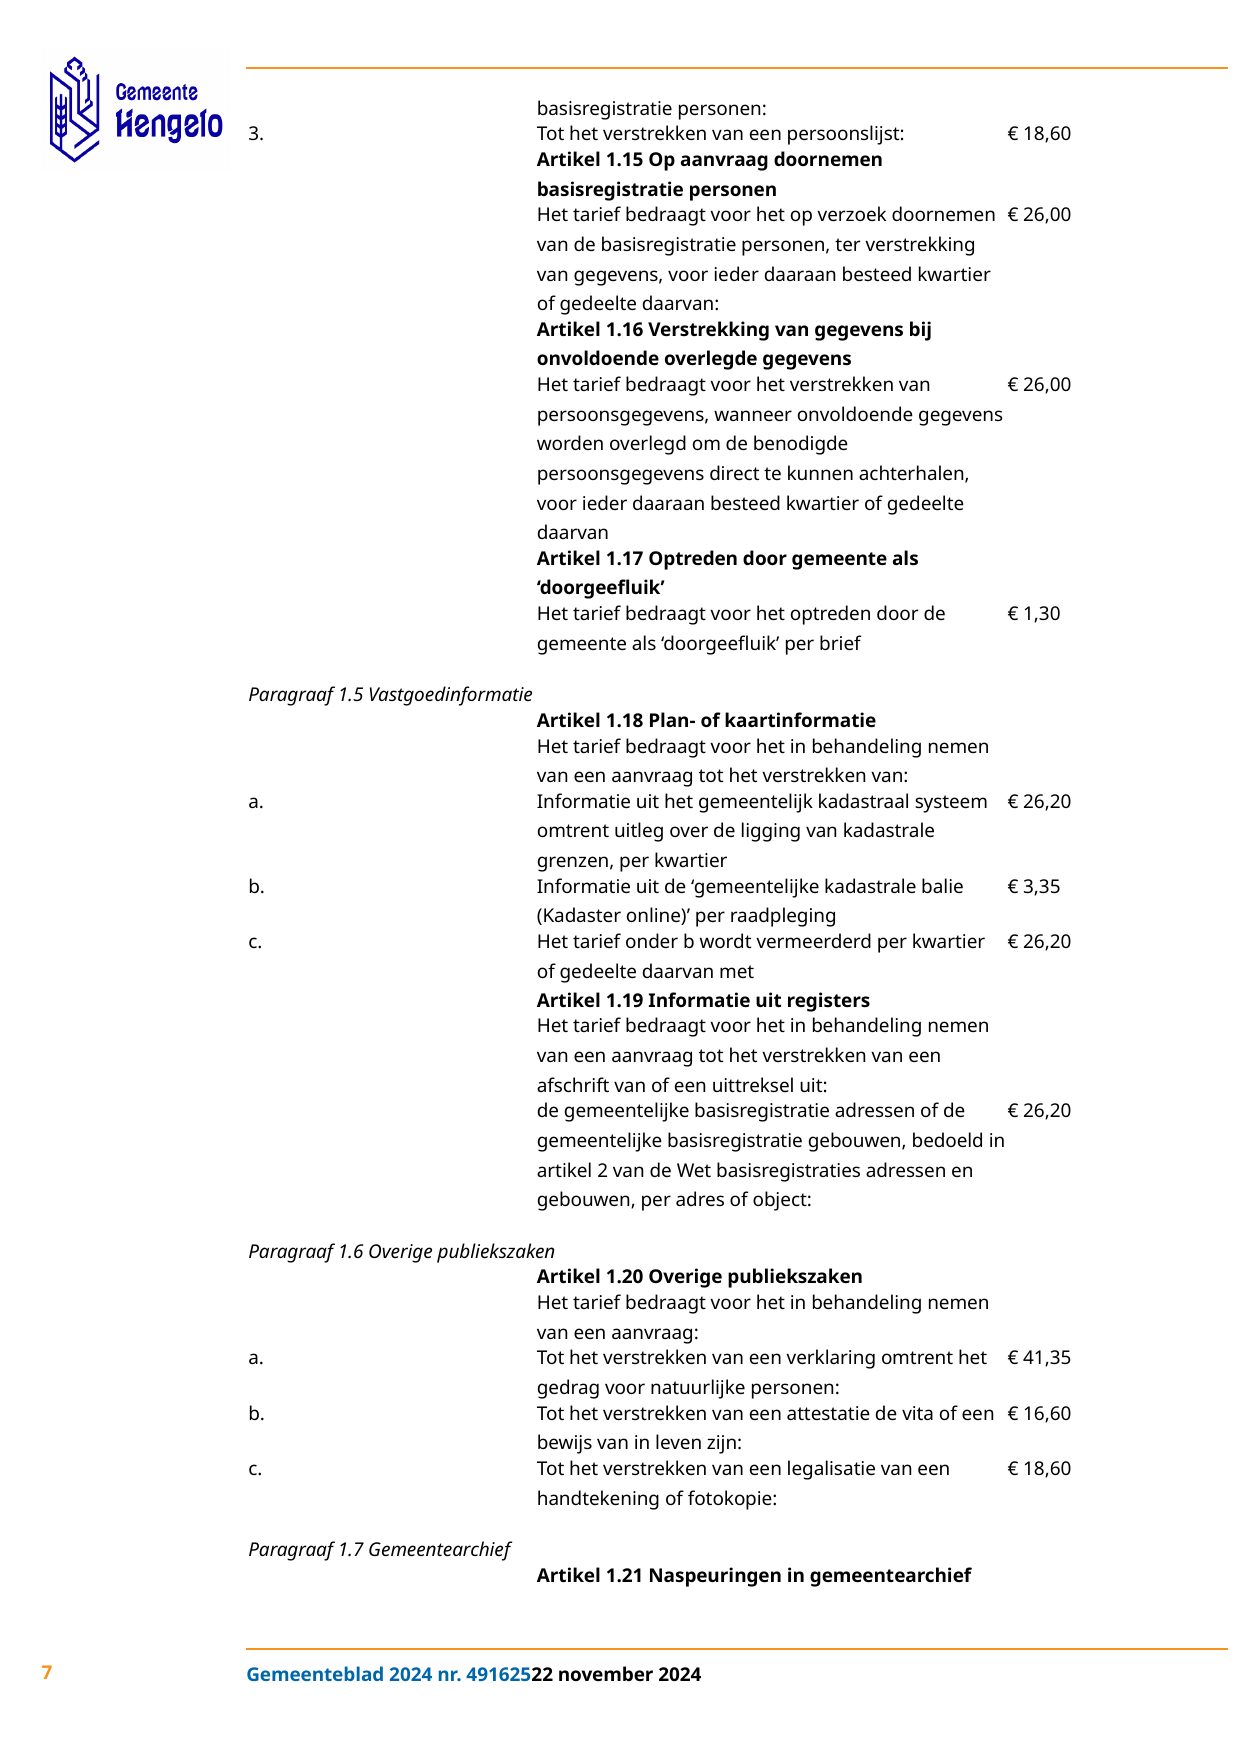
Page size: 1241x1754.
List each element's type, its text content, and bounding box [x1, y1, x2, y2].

table_cell € 16,60 [1007, 1400, 1152, 1455]
table_cell [248, 1264, 392, 1289]
table_cell Tot het verstrekken van een legalisatie van een handtekening of fotokopie: [537, 1455, 1007, 1511]
table_cell [248, 1013, 392, 1098]
table_cell [392, 788, 537, 873]
table_cell [392, 1212, 537, 1238]
table_cell [392, 1098, 537, 1212]
table_cell [392, 121, 537, 146]
picture [41, 47, 231, 172]
table_cell [392, 146, 537, 202]
table_cell [537, 656, 1007, 681]
table_cell [248, 600, 392, 656]
table_cell Het tarief bedraagt voor het op verzoek doornemen van de basisregistratie personen, ter verstrekking van gegevens, voor ieder daaraan besteed kwartier of gedeelte daarvan: [537, 202, 1007, 316]
table_cell [392, 1264, 537, 1289]
table_cell Tot het verstrekken van een persoonslijst: [537, 121, 1007, 146]
table_cell Het tarief bedraagt voor het in behandeling nemen van een aanvraag tot het verstrekken van: [537, 733, 1007, 788]
table_cell [1007, 1264, 1152, 1289]
table_cell [392, 545, 537, 600]
table_cell Paragraaf 1.7 Gemeentearchief [248, 1536, 1007, 1562]
table_cell Tot het verstrekken van een verklaring omtrent het gedrag voor natuurlijke personen: [537, 1345, 1007, 1400]
table_cell [248, 1562, 392, 1588]
table_cell 3. [248, 121, 392, 146]
table_cell [248, 707, 392, 733]
table_cell [248, 316, 392, 371]
table_cell [1007, 1212, 1152, 1238]
table_cell Het tarief bedraagt voor het optreden door de gemeente als ‘doorgeefluik’ per brief [537, 600, 1007, 656]
table_cell Het tarief onder b wordt vermeerderd per kwartier of gedeelte daarvan met [537, 928, 1007, 984]
table_cell [248, 1511, 392, 1536]
table_cell c. [248, 1455, 392, 1511]
table_cell [392, 707, 537, 733]
table_cell [1007, 707, 1152, 733]
table_cell a. [248, 1345, 392, 1400]
table_cell [392, 202, 537, 316]
table_cell [392, 1562, 537, 1588]
table_cell € 26,20 [1007, 928, 1152, 984]
table_cell basisregistratie personen: [537, 95, 1007, 121]
table_header [1007, 987, 1152, 1013]
table_cell [1007, 681, 1152, 707]
table_cell [1007, 545, 1152, 600]
table_cell € 18,60 [1007, 121, 1152, 146]
table_cell € 26,00 [1007, 202, 1152, 316]
table_cell € 26,20 [1007, 1098, 1152, 1212]
table_cell [392, 733, 537, 788]
table_header [392, 987, 537, 1013]
table_cell [392, 928, 537, 984]
table_cell € 1,30 [1007, 600, 1152, 656]
table_cell [1007, 656, 1152, 681]
table_cell [248, 371, 392, 545]
table_cell € 3,35 [1007, 873, 1152, 928]
table_cell [1007, 95, 1152, 121]
table_cell [248, 545, 392, 600]
table_cell € 18,60 [1007, 1455, 1152, 1511]
table_cell [392, 600, 537, 656]
table_cell [392, 95, 537, 121]
table_cell b. [248, 1400, 392, 1455]
table_cell [1007, 1289, 1152, 1344]
table_cell [248, 95, 392, 121]
table_cell Paragraaf 1.5 Vastgoedinformatie [248, 681, 1007, 707]
table_cell Artikel 1.20 Overige publiekszaken [537, 1264, 1007, 1289]
table_cell [1007, 1238, 1152, 1263]
table_cell c. [248, 928, 392, 984]
table_cell Paragraaf 1.6 Overige publiekszaken [248, 1238, 1007, 1263]
table_cell Artikel 1.17 Optreden door gemeente als ‘doorgeefluik’ [537, 545, 1007, 600]
table_cell [392, 873, 537, 928]
table_cell € 26,20 [1007, 788, 1152, 873]
table_cell [248, 1289, 392, 1344]
table_cell [392, 371, 537, 545]
table_header [248, 987, 392, 1013]
table_cell Informatie uit het gemeentelijk kadastraal systeem omtrent uitleg over de ligging van kadastrale grenzen, per kwartier [537, 788, 1007, 873]
table_cell [1007, 146, 1152, 202]
table_cell [392, 1013, 537, 1098]
table_cell [392, 1455, 537, 1511]
table_cell € 26,00 [1007, 371, 1152, 545]
table_cell [392, 1289, 537, 1344]
table_cell [248, 733, 392, 788]
table_cell [248, 656, 392, 681]
table_cell [537, 1212, 1007, 1238]
table_cell Het tarief bedraagt voor het in behandeling nemen van een aanvraag: [537, 1289, 1007, 1344]
table_cell Artikel 1.15 Op aanvraag doornemen basisregistratie personen [537, 146, 1007, 202]
table_cell [1007, 1536, 1152, 1562]
table_cell [1007, 1013, 1152, 1098]
table_cell Het tarief bedraagt voor het in behandeling nemen van een aanvraag tot het verstrekken van een afschrift van of een uittreksel uit: [537, 1013, 1007, 1098]
table_cell Artikel 1.21 Naspeuringen in gemeentearchief [537, 1562, 1007, 1588]
table_cell [248, 202, 392, 316]
table_cell [248, 1098, 392, 1212]
table_cell [1007, 1562, 1152, 1588]
table_cell [392, 1345, 537, 1400]
table_cell b. [248, 873, 392, 928]
table_cell [392, 656, 537, 681]
table_cell [1007, 733, 1152, 788]
table_cell de gemeentelijke basisregistratie adressen of de gemeentelijke basisregistratie gebouwen, bedoeld in artikel 2 van de Wet basisregistraties adressen en gebouwen, per adres of object: [537, 1098, 1007, 1212]
table_cell € 41,35 [1007, 1345, 1152, 1400]
table_cell [537, 1511, 1007, 1536]
table_cell [392, 316, 537, 371]
table_cell [248, 146, 392, 202]
table_cell a. [248, 788, 392, 873]
table_cell [1007, 316, 1152, 371]
table_cell Artikel 1.18 Plan- of kaartinformatie [537, 707, 1007, 733]
table_cell [392, 1511, 537, 1536]
table_cell [392, 1400, 537, 1455]
table_cell Artikel 1.16 Verstrekking van gegevens bij onvoldoende overlegde gegevens [537, 316, 1007, 371]
table_header Artikel 1.19 Informatie uit registers [537, 987, 1007, 1013]
table_cell Het tarief bedraagt voor het verstrekken van persoonsgegevens, wanneer onvoldoende gegevens worden overlegd om de benodigde persoonsgegevens direct te kunnen achterhalen, voor ieder daaraan besteed kwartier of gedeelte daarvan [537, 371, 1007, 545]
table_cell [1007, 1511, 1152, 1536]
table_cell [248, 1212, 392, 1238]
table_cell Informatie uit de ‘gemeentelijke kadastrale balie (Kadaster online)’ per raadpleging [537, 873, 1007, 928]
table_cell Tot het verstrekken van een attestatie de vita of een bewijs van in leven zijn: [537, 1400, 1007, 1455]
